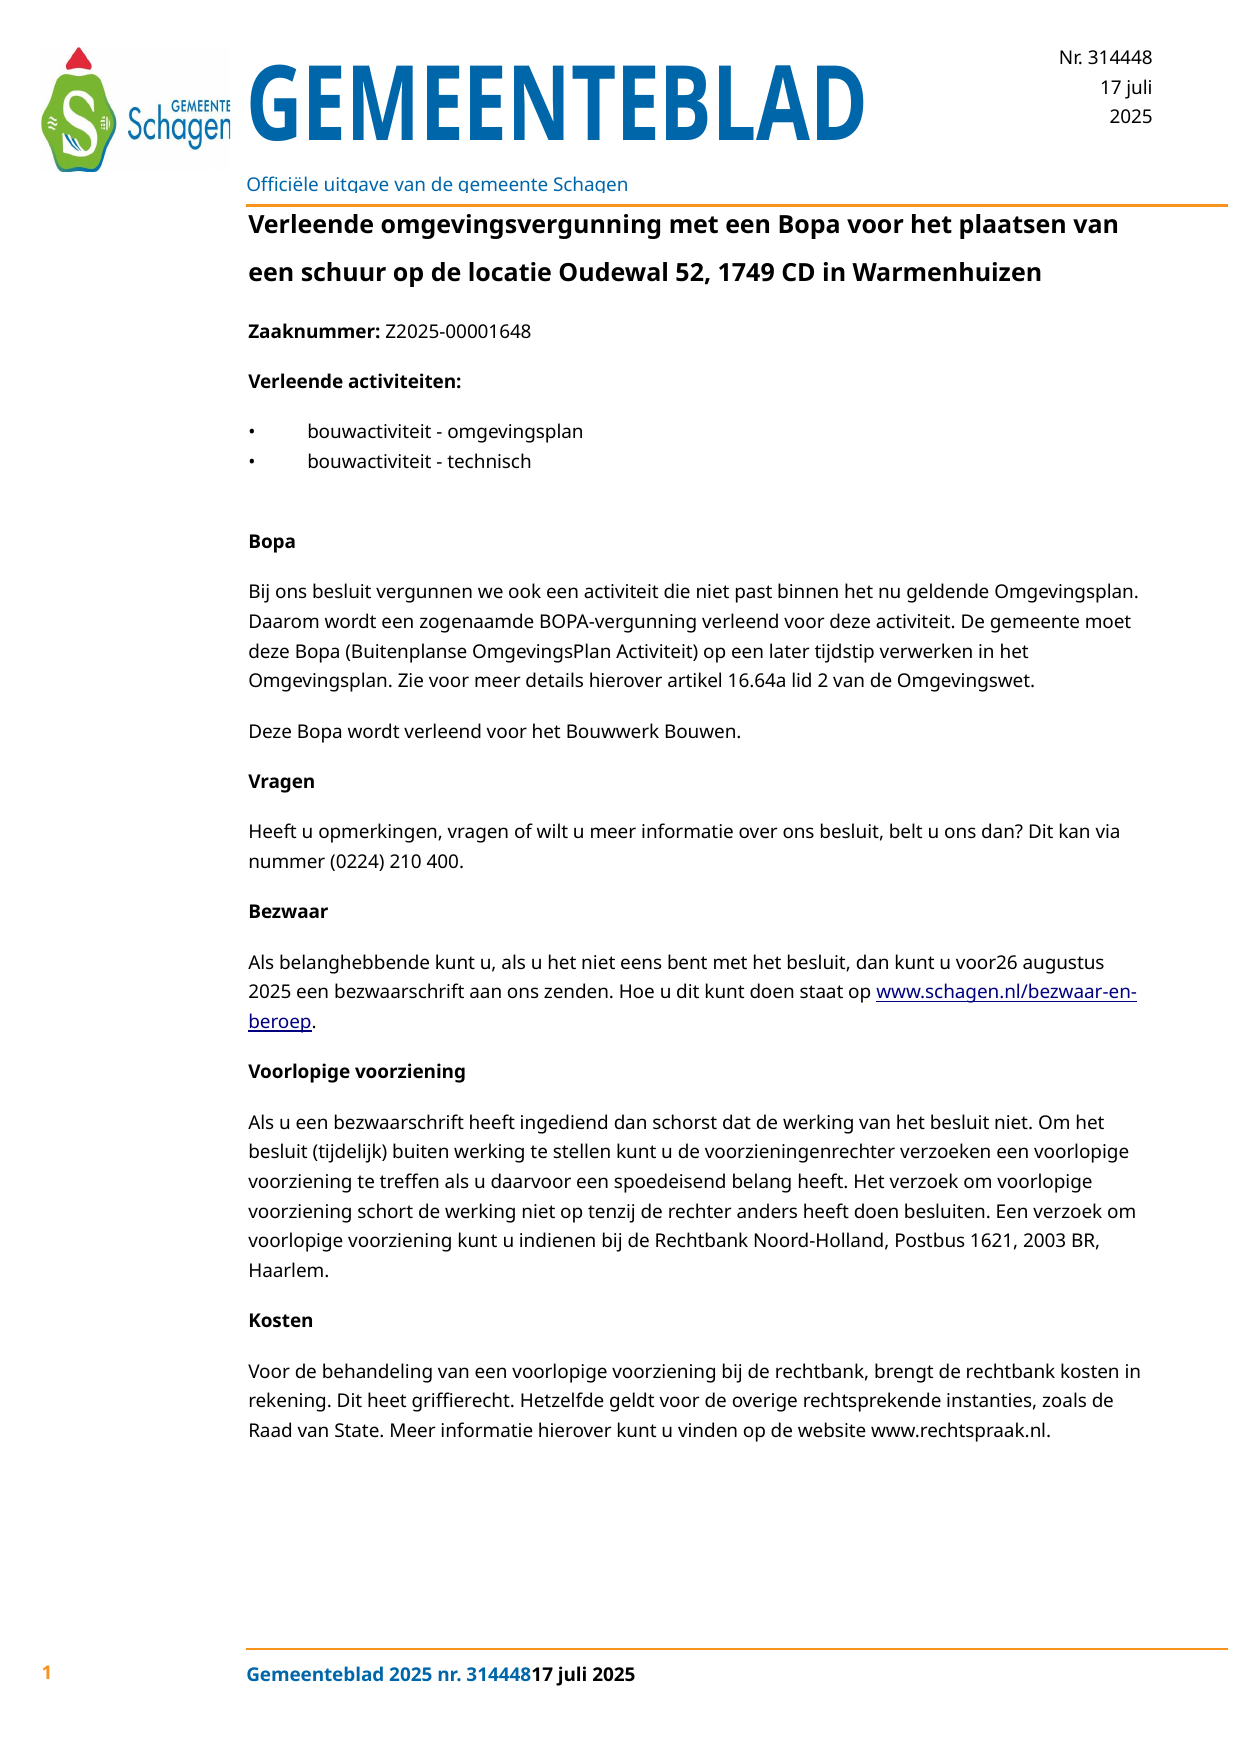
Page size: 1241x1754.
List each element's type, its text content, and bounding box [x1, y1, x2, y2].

text Heeft u opmerkingen, vragen of wilt u meer informatie over ons besluit, belt u ons dan? Dit kan via nummer (0224) 210 400. [248, 819, 1152, 874]
text Voor de behandeling van een voorlopige voorziening bij de rechtbank, brengt de rechtbank kosten in rekening. Dit heet griffierecht. Hetzelfde geldt voor de overige rechtsprekende instanties, zoals de Raad van State. Meer informatie hierover kunt u vinden op de website www.rechtspraak.nl. [248, 1358, 1152, 1443]
picture [41, 47, 231, 172]
text Deze Bopa wordt verleend voor het Bouwwerk Bouwen. [248, 718, 1152, 744]
text Voorlopige voorziening [248, 1059, 1152, 1084]
text Bopa [248, 528, 1152, 554]
text Bij ons besluit vergunnen we ook een activiteit die niet past binnen het nu geldende Omgevingsplan. Daarom wordt een zogenaamde BOPA-vergunning verleend voor deze activiteit. De gemeente moet deze Bopa (Buitenplanse OmgevingsPlan Activiteit) op een later tijdstip verwerken in het Omgevingsplan. Zie voor meer details hierover artikel 16.64a lid 2 van de Omgevingswet. [248, 579, 1152, 693]
text Als belanghebbende kunt u, als u het niet eens bent met het besluit, dan kunt u voor26 augustus 2025 een bezwaarschrift aan ons zenden. Hoe u dit kunt doen staat op www.schagen.nl/bezwaar-en-beroep. [248, 949, 1152, 1034]
text Als u een bezwaarschrift heeft ingediend dan schorst dat de werking van het besluit niet. Om het besluit (tijdelijk) buiten werking te stellen kunt u de voorzieningenrechter verzoeken een voorlopige voorziening te treffen als u daarvoor een spoedeisend belang heeft. Het verzoek om voorlopige voorziening schort de werking niet op tenzij de rechter anders heeft doen besluiten. Een verzoek om voorlopige voorziening kunt u indienen bij de Rechtbank Noord-Holland, Postbus 1621, 2003 BR, Haarlem. [248, 1109, 1152, 1283]
text Bezwaar [248, 899, 1152, 924]
list bouwactiviteit - technisch [248, 448, 1152, 474]
text Verleende omgevingsvergunning met een Bopa voor het plaatsen van een schuur op de locatie Oudewal 52, 1749 CD in Warmenhuizen [248, 207, 1152, 288]
list bouwactiviteit - omgevingsplan [248, 419, 1152, 444]
text Verleende activiteiten: [248, 368, 1152, 394]
text Zaaknummer: Z2025-00001648 [248, 318, 1152, 344]
text Kosten [248, 1307, 1152, 1333]
text Vragen [248, 768, 1152, 794]
